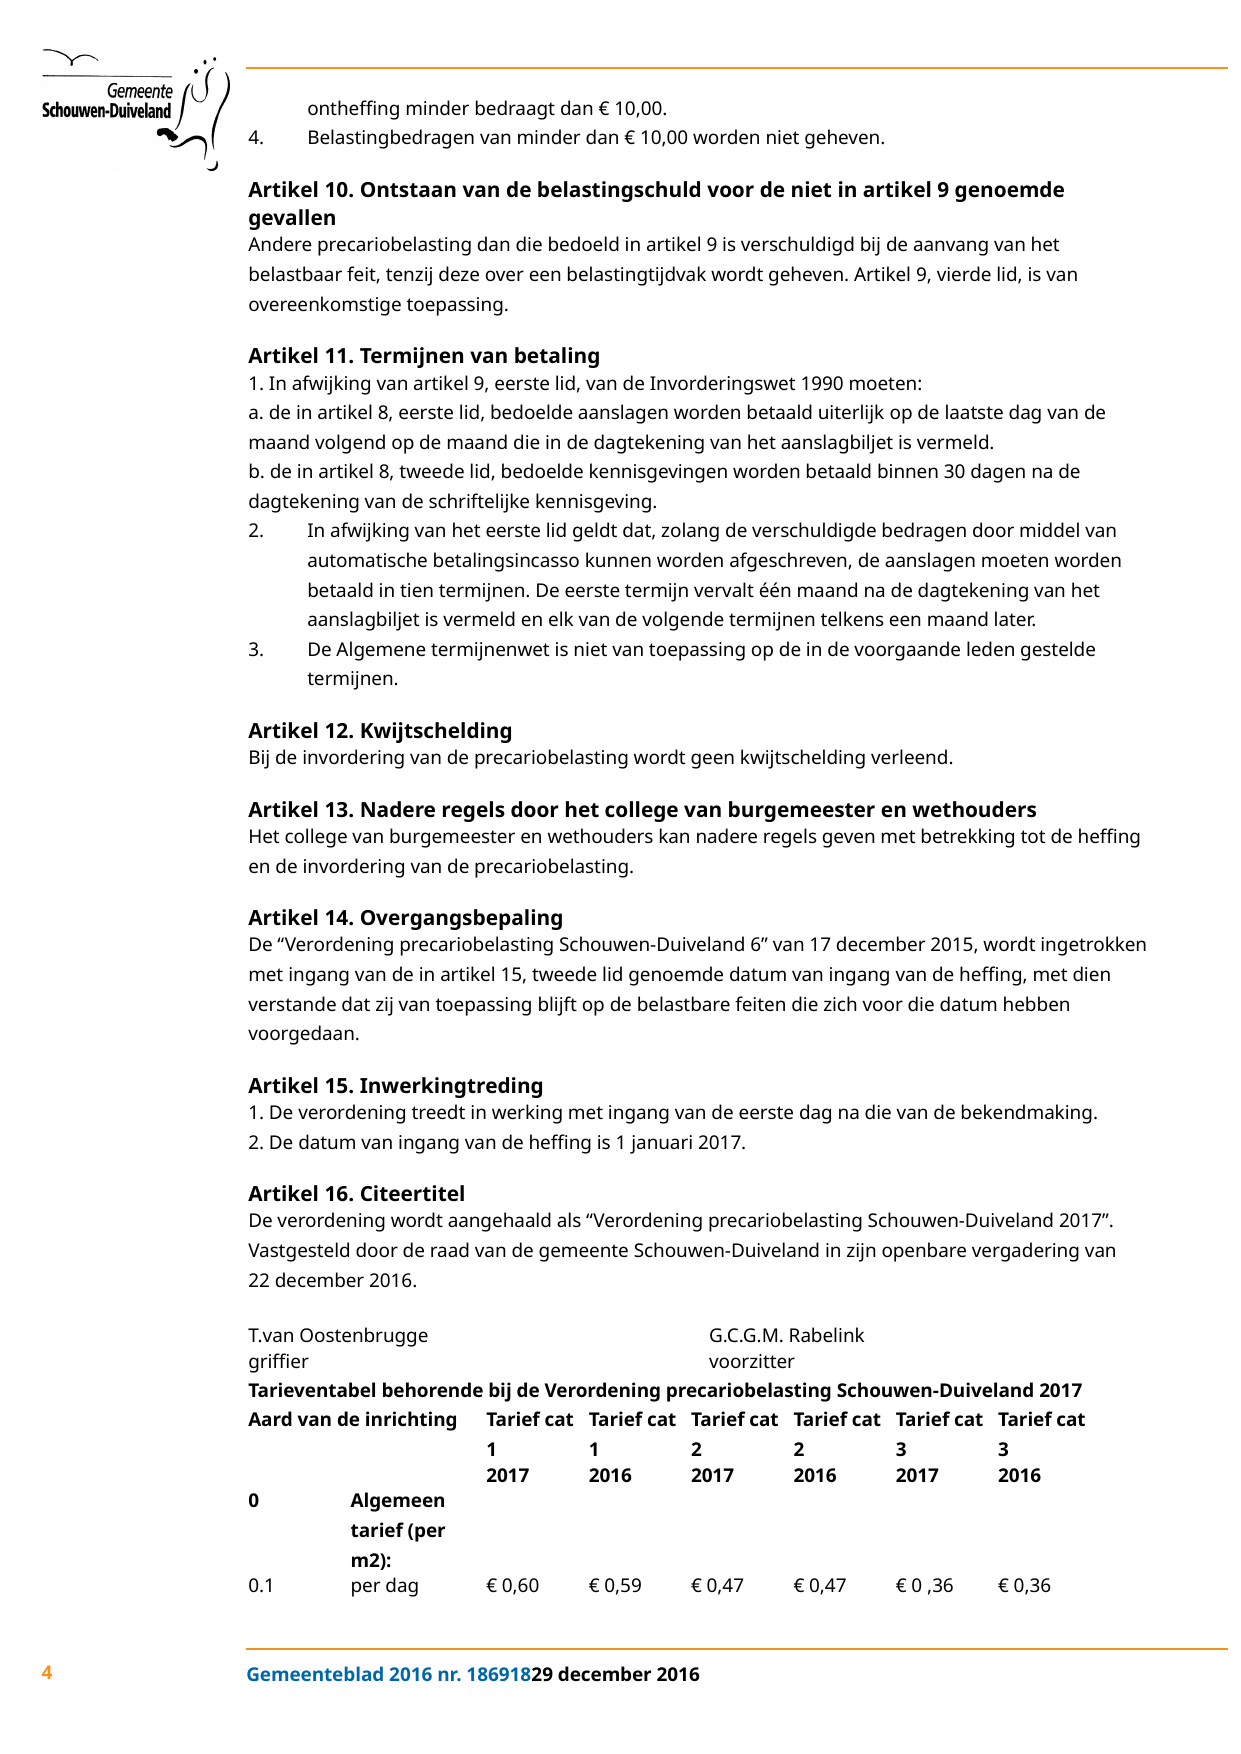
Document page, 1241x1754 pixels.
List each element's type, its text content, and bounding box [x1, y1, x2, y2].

table_header Tarief cat 1 [589, 1407, 691, 1462]
table_cell € 0,60 [486, 1573, 588, 1598]
table_cell 2017 [691, 1462, 793, 1488]
table_cell € 0,59 [589, 1573, 691, 1598]
text 2. De datum van ingang van de heffing is 1 januari 2017. [248, 1129, 1152, 1154]
text Artikel 16. Citeertitel [248, 1179, 1152, 1208]
text 1. De verordening treedt in werking met ingang van de eerste dag na die van de bekendmaking. [248, 1099, 1152, 1125]
text Artikel 10. Ontstaan van de belastingschuld voor de niet in artikel 9 genoemde gevallen [248, 175, 1152, 232]
table_cell 2016 [589, 1462, 691, 1488]
text Andere precariobelasting dan die bedoeld in artikel 9 is verschuldigd bij de aanvang van het belastbaar feit, tenzij deze over een belastingtijdvak wordt geheven. Artikel 9, vierde lid, is van overeenkomstige toepassing. [248, 232, 1152, 317]
table_cell [486, 1488, 588, 1573]
table_header Tarief cat 3 [896, 1407, 998, 1462]
text Artikel 13. Nadere regels door het college van burgemeester en wethouders [248, 795, 1152, 823]
table_cell [248, 1462, 486, 1488]
text b. de in artikel 8, tweede lid, bedoelde kennisgevingen worden betaald binnen 30 dagen na de dagtekening van de schriftelijke kennisgeving. [248, 458, 1152, 514]
table_cell € 0,36 [998, 1573, 1100, 1598]
table_header Tarief cat 1 [486, 1407, 588, 1462]
table_cell 0.1 [248, 1573, 350, 1598]
table_cell [998, 1488, 1100, 1573]
table_cell [691, 1488, 998, 1573]
table_cell voorzitter [709, 1348, 1152, 1374]
text Vastgesteld door de raad van de gemeente Schouwen-Duiveland in zijn openbare vergadering van 22 december 2016. [248, 1237, 1152, 1293]
text 1. In afwijking van artikel 9, eerste lid, van de Invorderingswet 1990 moeten: [248, 370, 1152, 395]
text a. de in artikel 8, eerste lid, bedoelde aanslagen worden betaald uiterlijk op de laatste dag van de maand volgend op de maand die in de dagtekening van het aanslagbiljet is vermeld. [248, 399, 1152, 454]
table_cell € 0 ,36 [896, 1573, 998, 1598]
picture [41, 47, 231, 172]
table_header Aard van de inrichting [248, 1407, 486, 1462]
text De verordening wordt aangehaald als “Verordening precariobelasting Schouwen-Duiveland 2017”. [248, 1208, 1152, 1233]
table_header Tarief cat 2 [691, 1407, 793, 1462]
table_cell Algemeen tarief (per m2): [350, 1488, 486, 1573]
table_cell per dag [350, 1573, 486, 1598]
table_cell 2017 [896, 1462, 998, 1488]
list In afwijking van het eerste lid geldt dat, zolang de verschuldigde bedragen door middel van automatische betalingsincasso kunnen worden afgeschreven, de aanslagen moeten worden betaald in tien termijnen. De eerste termijn vervalt één maand na de dagtekening van het aanslagbiljet is vermeld en elk van de volgende termijnen telkens een maand later. [248, 518, 1152, 632]
text Artikel 12. Kwijtschelding [248, 716, 1152, 744]
list Belastingbedragen van minder dan € 10,00 worden niet geheven. [248, 124, 1152, 150]
table_cell € 0,47 [691, 1573, 793, 1598]
text Het college van burgemeester en wethouders kan nadere regels geven met betrekking tot de heffing en de invordering van de precariobelasting. [248, 823, 1152, 878]
table_header Tarief cat 3 [998, 1407, 1100, 1462]
list ontheffing minder bedraagt dan € 10,00. [248, 95, 1152, 121]
text Tarieventabel behorende bij de Verordening precariobelasting Schouwen-Duiveland 2017 [248, 1377, 1152, 1403]
table_cell € 0,47 [793, 1573, 896, 1598]
table_cell G.C.G.M. Rabelink [709, 1322, 1152, 1348]
text Bij de invordering van de precariobelasting wordt geen kwijtschelding verleend. [248, 744, 1152, 770]
table_cell griffier [248, 1348, 709, 1374]
list De Algemene termijnenwet is niet van toepassing op de in de voorgaande leden gestelde termijnen. [248, 636, 1152, 691]
table_cell 2017 [486, 1462, 588, 1488]
table_cell 2016 [793, 1462, 896, 1488]
table_header [248, 1297, 709, 1322]
table_cell T.van Oostenbrugge [248, 1322, 709, 1348]
table_header Tarief cat 2 [793, 1407, 896, 1462]
table_cell 2016 [998, 1462, 1100, 1488]
text Artikel 15. Inwerkingtreding [248, 1071, 1152, 1099]
text Artikel 14. Overgangsbepaling [248, 903, 1152, 932]
table_cell [589, 1488, 691, 1573]
table_cell 0 [248, 1488, 350, 1573]
text Artikel 11. Termijnen van betaling [248, 341, 1152, 370]
table_header [709, 1297, 1152, 1322]
text De “Verordening precariobelasting Schouwen-Duiveland 6” van 17 december 2015, wordt ingetrokken met ingang van de in artikel 15, tweede lid genoemde datum van ingang van de heffing, met dien verstande dat zij van toepassing blijft op de belastbare feiten die zich voor die datum hebben voorgedaan. [248, 932, 1152, 1046]
